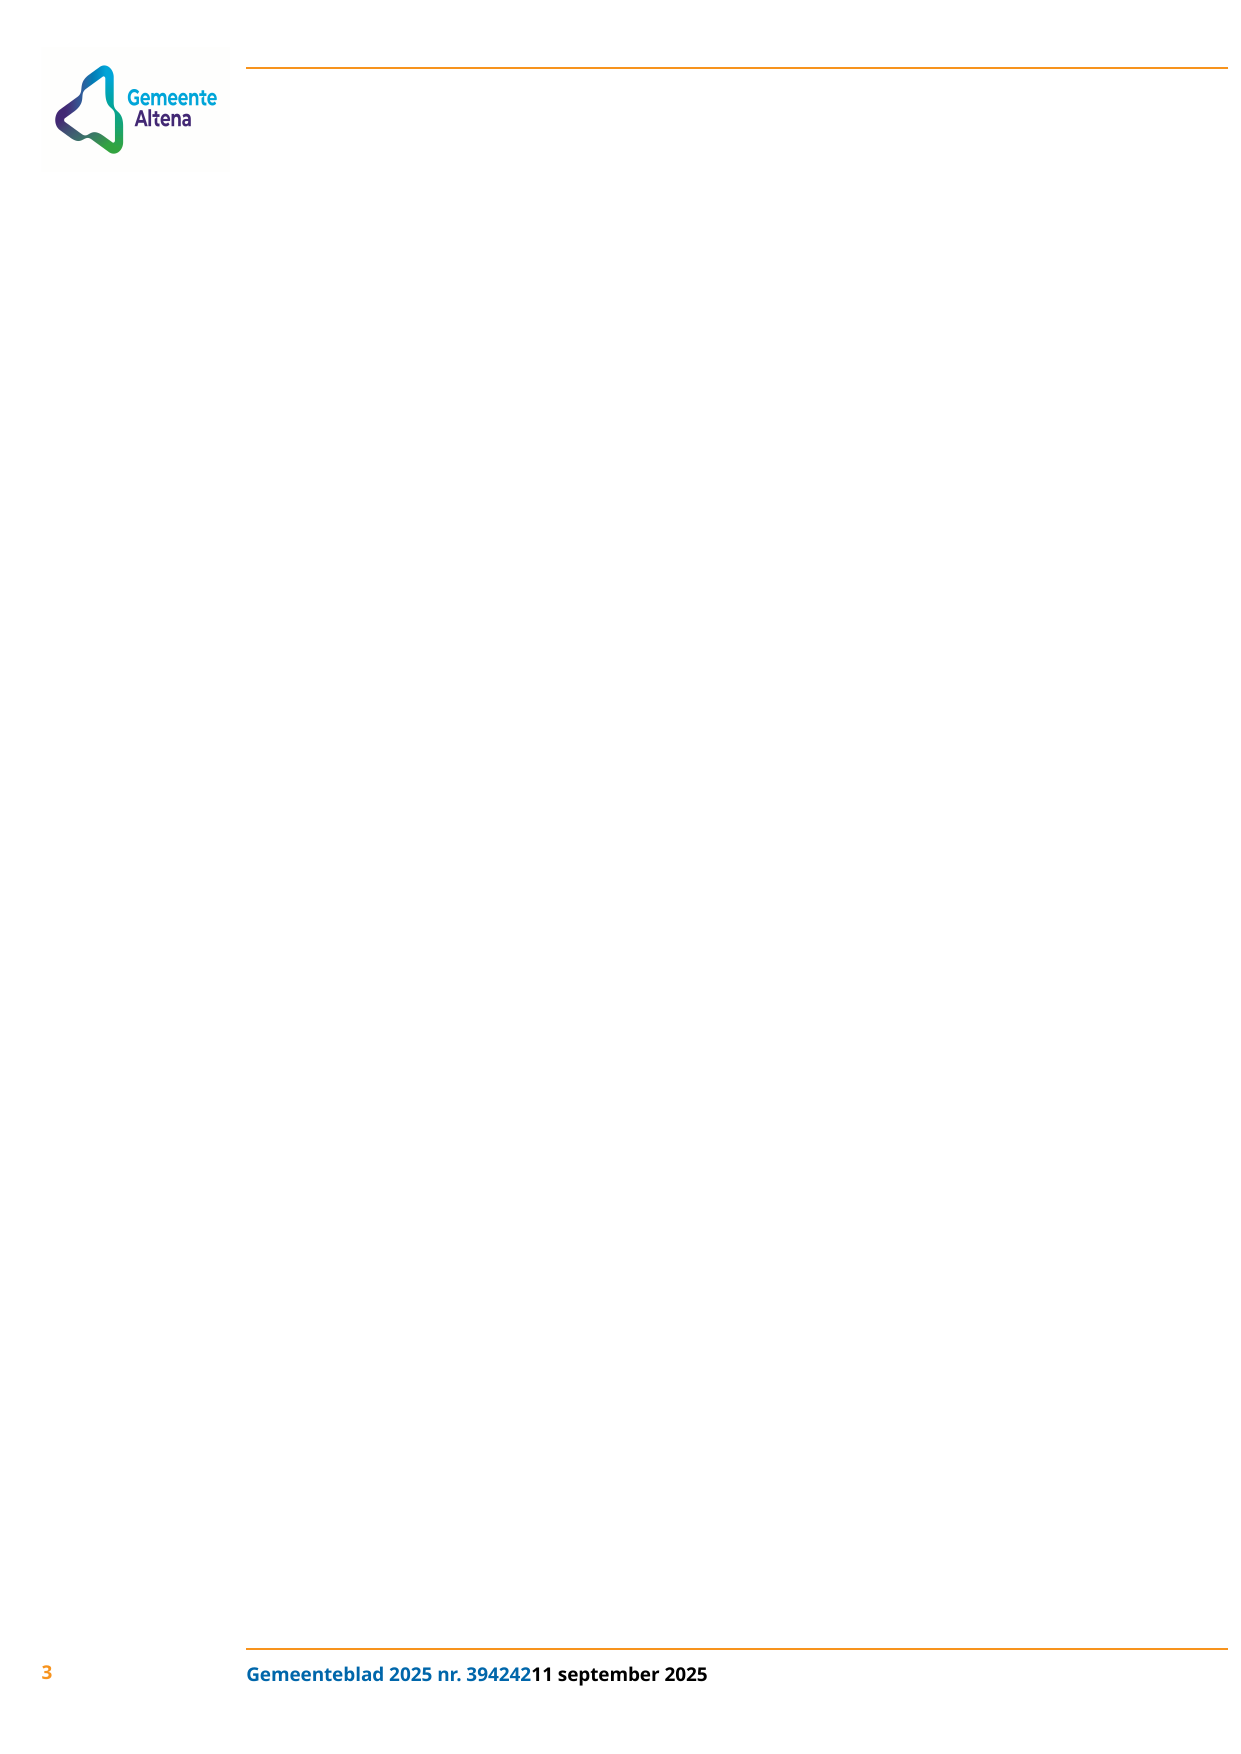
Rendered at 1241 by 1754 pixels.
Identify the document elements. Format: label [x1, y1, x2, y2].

picture [41, 47, 231, 172]
